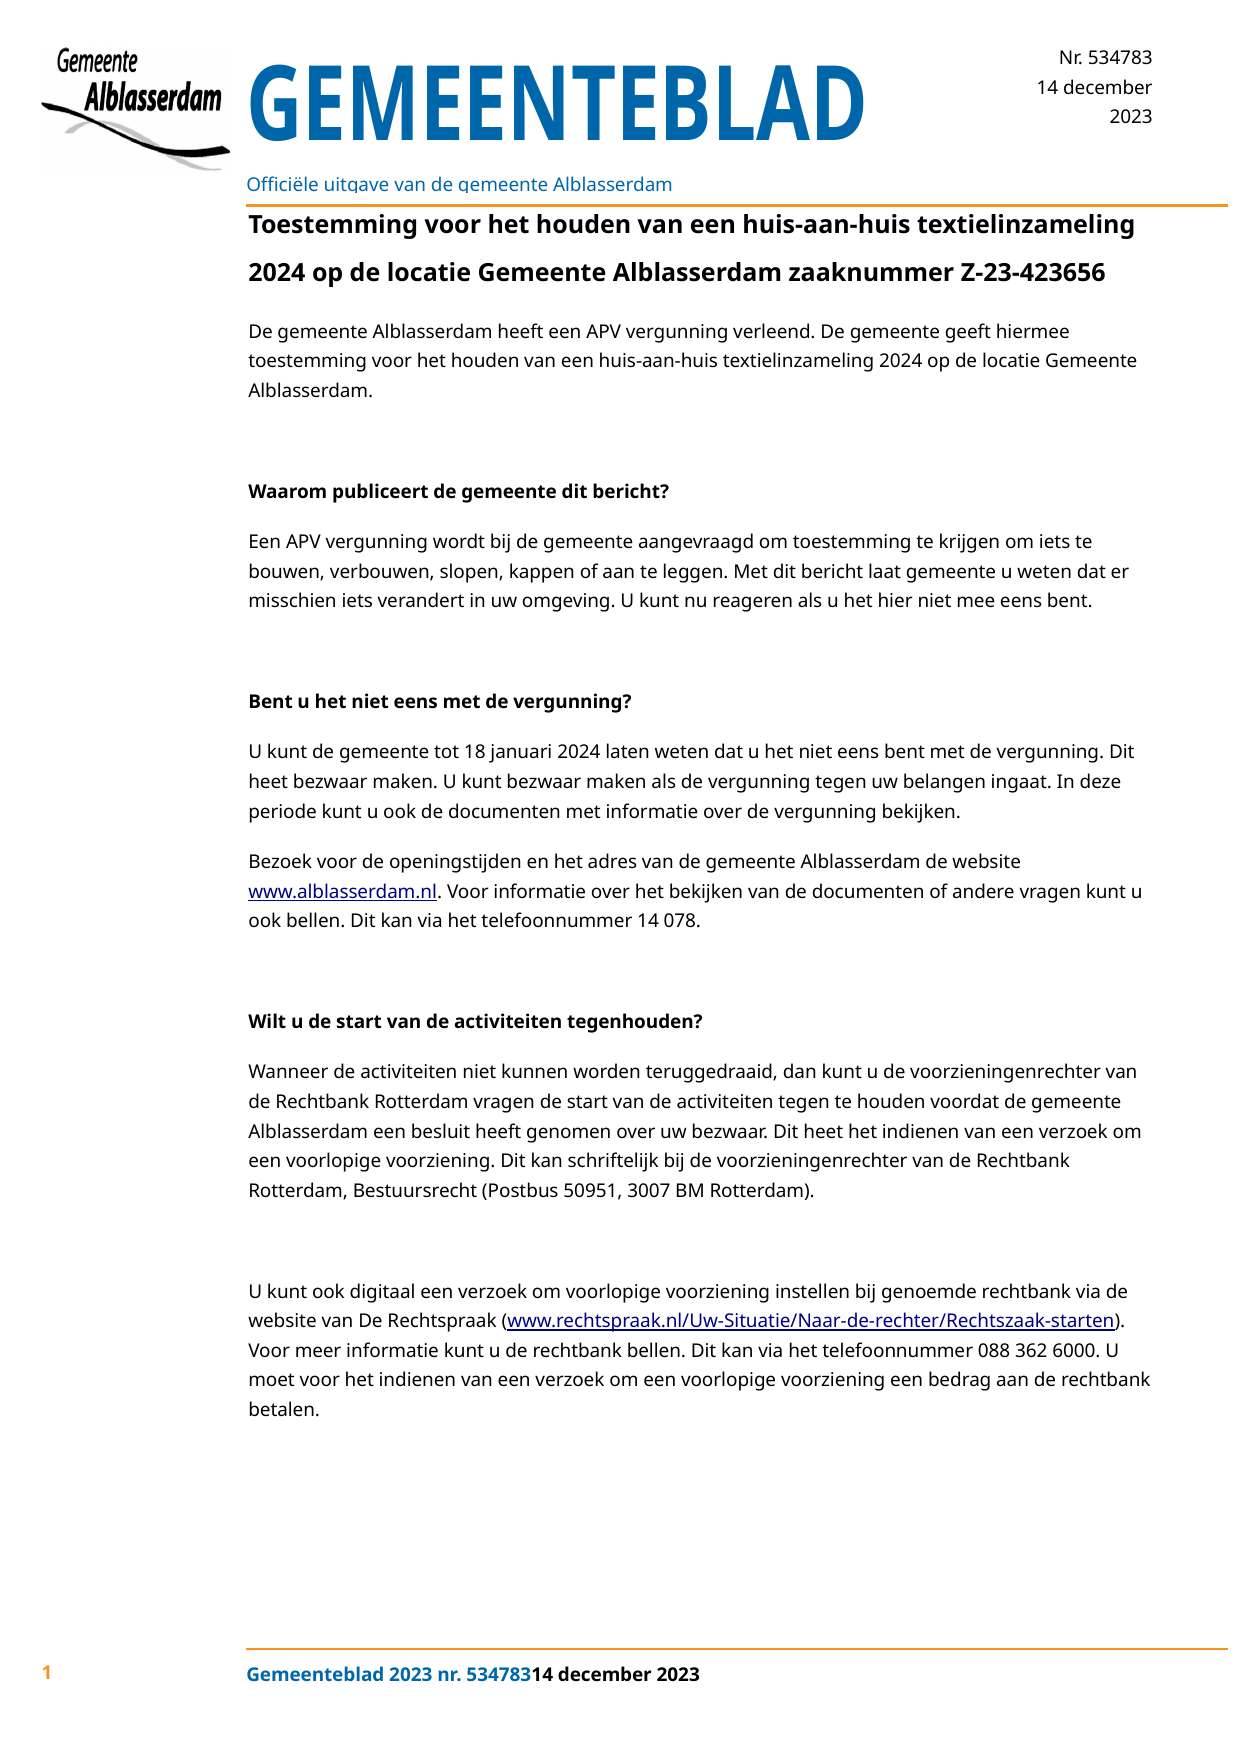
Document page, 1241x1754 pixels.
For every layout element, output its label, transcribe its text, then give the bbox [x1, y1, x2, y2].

text Waarom publiceert de gemeente dit bericht? [248, 478, 1152, 504]
picture [41, 47, 231, 172]
text U kunt ook digitaal een verzoek om voorlopige voorziening instellen bij genoemde rechtbank via de website van De Rechtspraak (www.rechtspraak.nl/Uw-Situatie/Naar-de-rechter/Rechtszaak-starten). Voor meer informatie kunt u de rechtbank bellen. Dit kan via het telefoonnummer 088 362 6000. U moet voor het indienen van een verzoek om een voorlopige voorziening een bedrag aan de rechtbank betalen. [248, 1278, 1152, 1422]
text Bent u het niet eens met de vergunning? [248, 688, 1152, 714]
text Bezoek voor de openingstijden en het adres van de gemeente Alblasserdam de website www.alblasserdam.nl. Voor informatie over het bekijken van de documenten of andere vragen kunt u ook bellen. Dit kan via het telefoonnummer 14 078. [248, 848, 1152, 933]
text Wanneer de activiteiten niet kunnen worden teruggedraaid, dan kunt u de voorzieningenrechter van de Rechtbank Rotterdam vragen de start van de activiteiten tegen te houden voordat de gemeente Alblasserdam een besluit heeft genomen over uw bezwaar. Dit heet het indienen van een verzoek om een voorlopige voorziening. Dit kan schriftelijk bij de voorzieningenrechter van de Rechtbank Rotterdam, Bestuursrecht (Postbus 50951, 3007 BM Rotterdam). [248, 1059, 1152, 1203]
text Toestemming voor het houden van een huis-aan-huis textielinzameling 2024 op de locatie Gemeente Alblasserdam zaaknummer Z-23-423656 [248, 207, 1152, 288]
text De gemeente Alblasserdam heeft een APV vergunning verleend. De gemeente geeft hiermee toestemming voor het houden van een huis-aan-huis textielinzameling 2024 op de locatie Gemeente Alblasserdam. [248, 318, 1152, 403]
text Wilt u de start van de activiteiten tegenhouden? [248, 1008, 1152, 1034]
text U kunt de gemeente tot 18 januari 2024 laten weten dat u het niet eens bent met de vergunning. Dit heet bezwaar maken. U kunt bezwaar maken als de vergunning tegen uw belangen ingaat. In deze periode kunt u ook de documenten met informatie over de vergunning bekijken. [248, 739, 1152, 824]
text Een APV vergunning wordt bij de gemeente aangevraagd om toestemming te krijgen om iets te bouwen, verbouwen, slopen, kappen of aan te leggen. Met dit bericht laat gemeente u weten dat er misschien iets verandert in uw omgeving. U kunt nu reageren als u het hier niet mee eens bent. [248, 528, 1152, 613]
